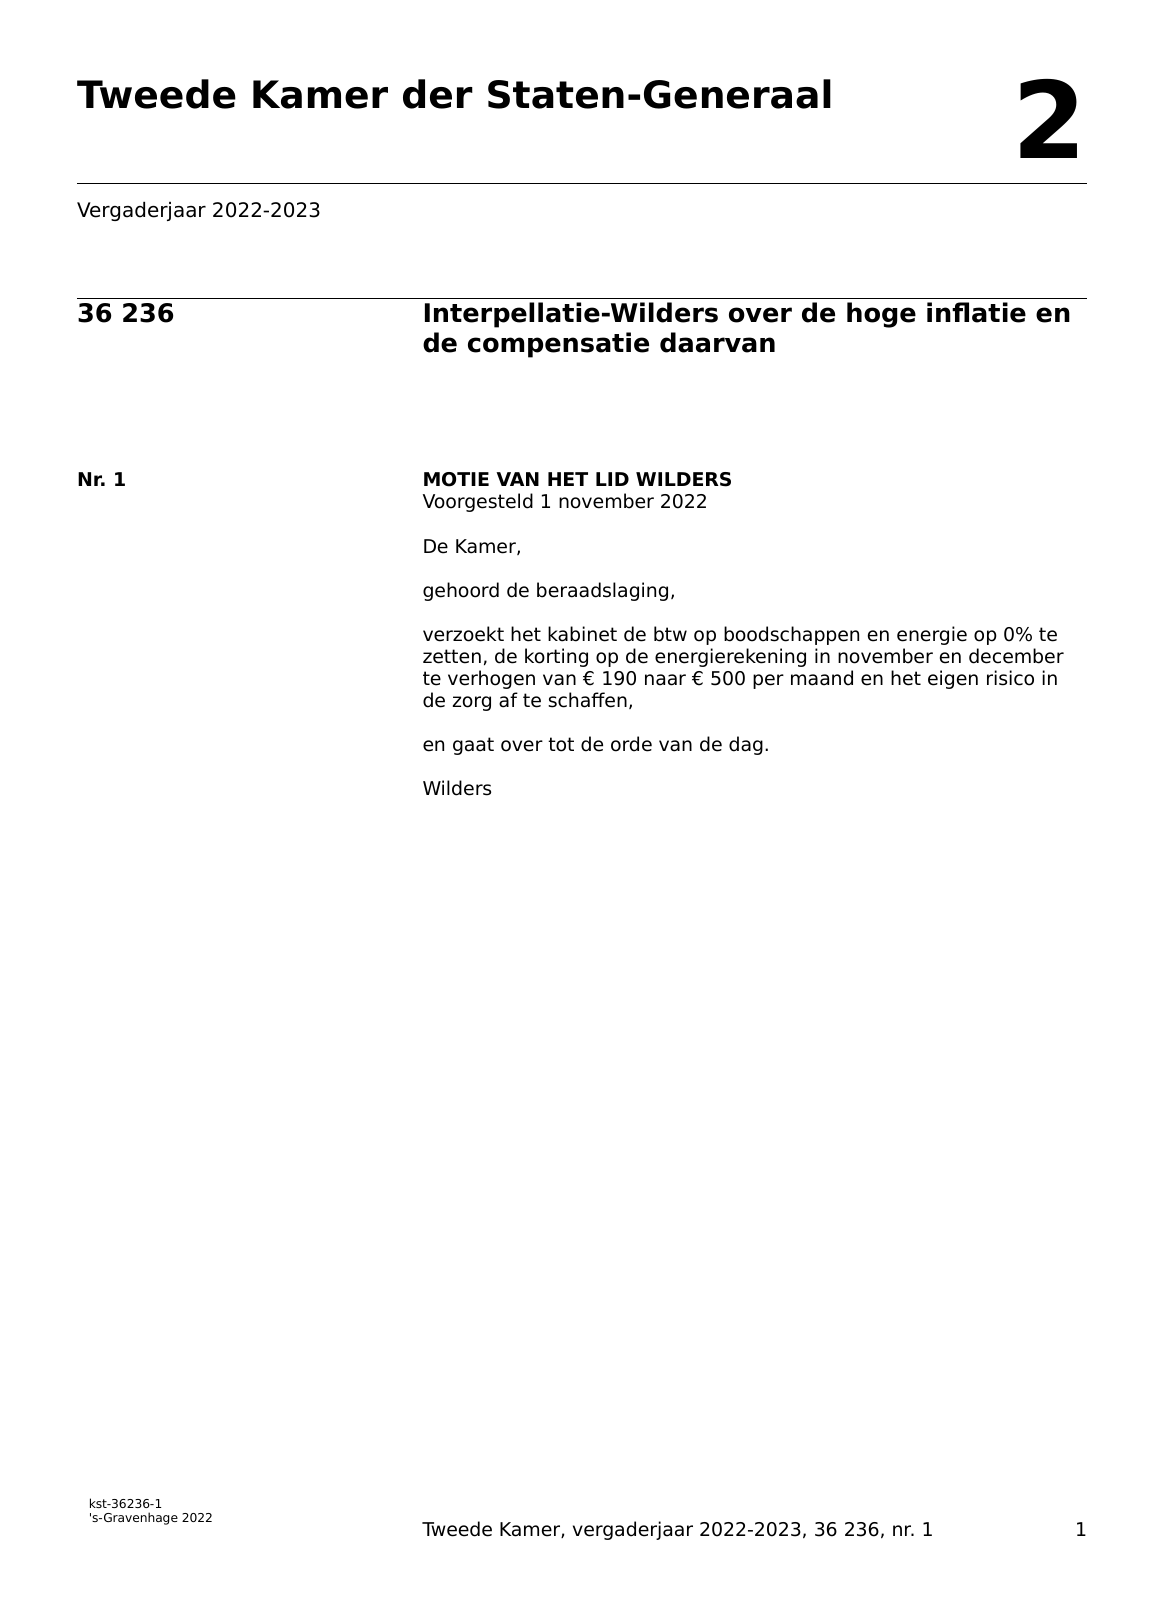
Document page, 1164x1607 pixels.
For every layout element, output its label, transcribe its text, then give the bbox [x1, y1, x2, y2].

table_cell Vergaderjaar 2022-2023 [77, 184, 1087, 298]
text Wilders [422, 778, 1087, 800]
subtitle Nr. 1 MOTIE VAN HET LID WILDERS [77, 469, 1087, 491]
text en gaat over tot de orde van de dag. [422, 734, 1087, 756]
text gehoord de beraadslaging, [422, 580, 1087, 602]
text 's-Gravenhage 2022 [88, 1511, 323, 1525]
subtitle 36 236 Interpellatie-Wilders over de hoge inflatie en de compensatie daarvan [77, 299, 1087, 358]
text kst-36236-1 [88, 1497, 323, 1511]
table_header 2 [886, 59, 1087, 183]
text De Kamer, [422, 536, 1087, 557]
text verzoekt het kabinet de btw op boodschappen en energie op 0% te zetten, de korting op de energierekening in november en december te verhogen van € 190 naar € 500 per maand en het eigen risico in de zorg af te schaffen, [422, 624, 1087, 712]
text Voorgesteld 1 november 2022 [422, 491, 1087, 513]
table_header Tweede Kamer der Staten-Generaal [77, 59, 886, 183]
